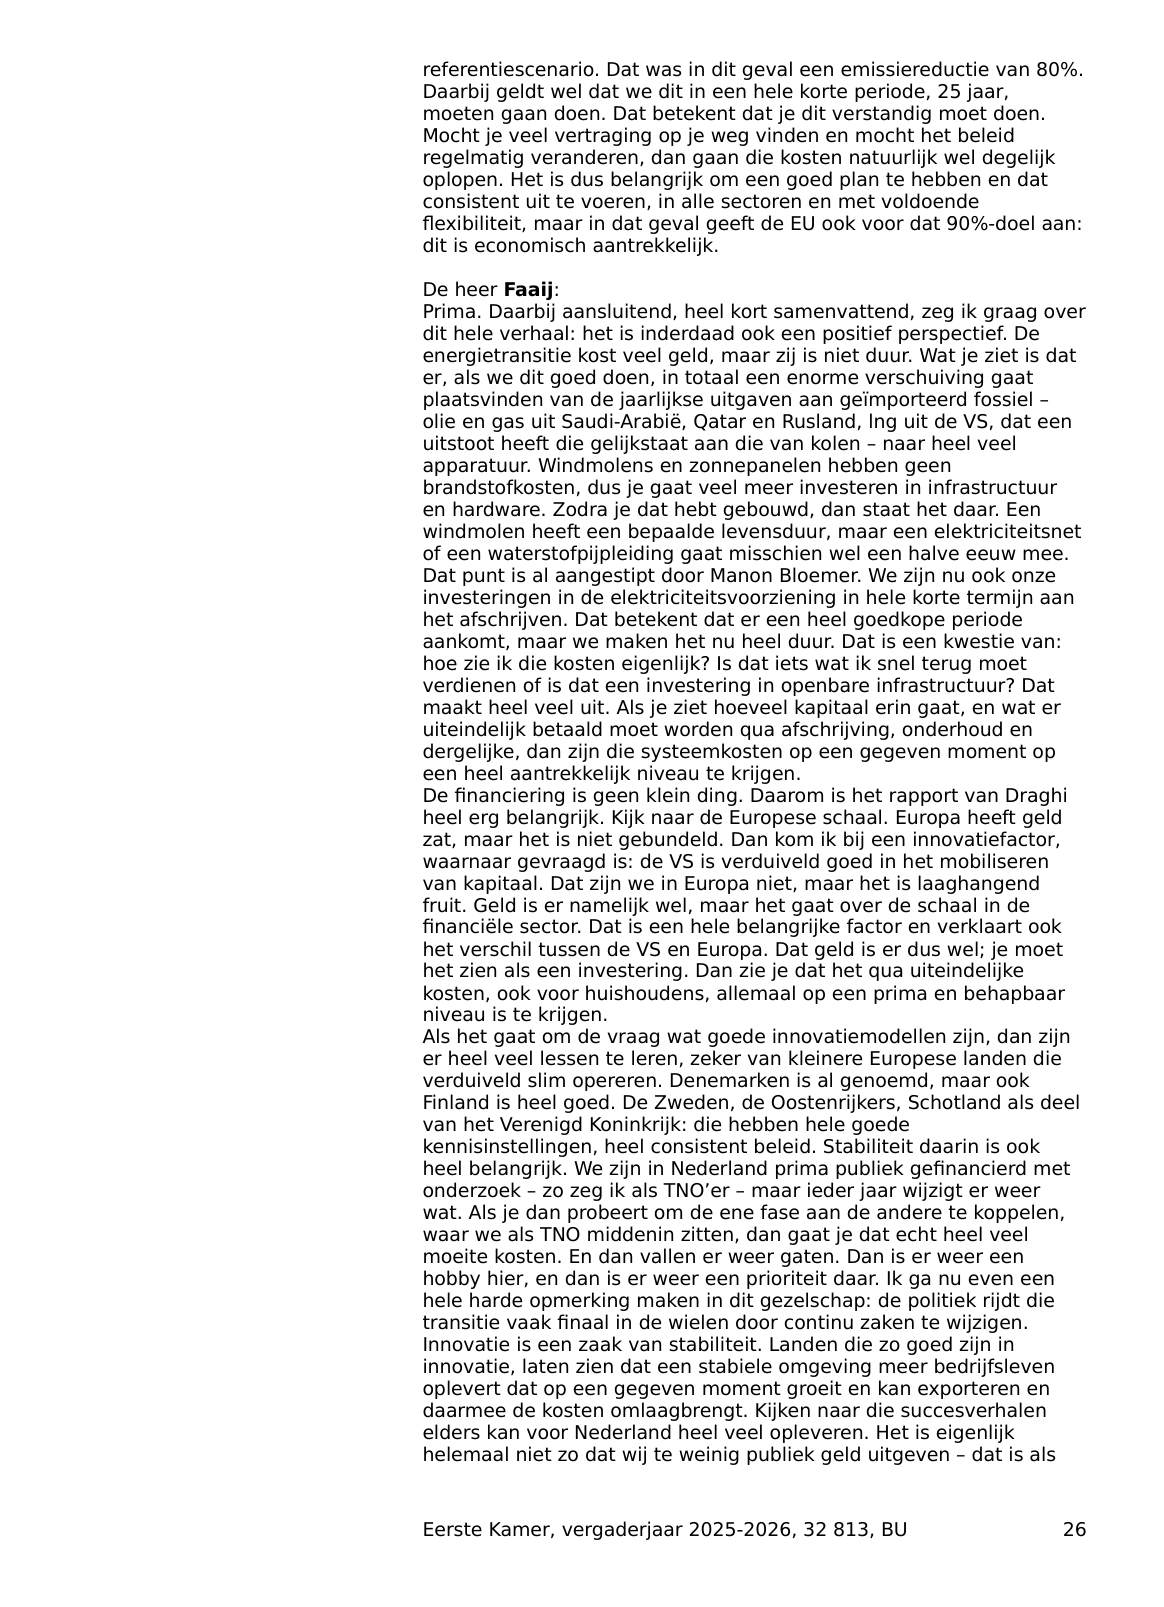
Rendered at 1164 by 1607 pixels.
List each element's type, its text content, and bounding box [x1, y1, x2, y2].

text Als het gaat om de vraag wat goede innovatiemodellen zijn, dan zijn er heel veel lessen te leren, zeker van kleinere Europese landen die verduiveld slim opereren. Denemarken is al genoemd, maar ook Finland is heel goed. De Zweden, de Oostenrijkers, Schotland als deel van het Verenigd Koninkrijk: die hebben hele goede kennisinstellingen, heel consistent beleid. Stabiliteit daarin is ook heel belangrijk. We zijn in Nederland prima publiek gefinancierd met onderzoek – zo zeg ik als TNO’er – maar ieder jaar wijzigt er weer wat. Als je dan probeert om de ene fase aan de andere te koppelen, waar we als TNO middenin zitten, dan gaat je dat echt heel veel moeite kosten. En dan vallen er weer gaten. Dan is er weer een hobby hier, en dan is er weer een prioriteit daar. Ik ga nu even een hele harde opmerking maken in dit gezelschap: de politiek rijdt die transitie vaak finaal in de wielen door continu zaken te wijzigen. [422, 1026, 1087, 1334]
text De financiering is geen klein ding. Daarom is het rapport van Draghi heel erg belangrijk. Kijk naar de Europese schaal. Europa heeft geld zat, maar het is niet gebundeld. Dan kom ik bij een innovatiefactor, waarnaar gevraagd is: de VS is verduiveld goed in het mobiliseren van kapitaal. Dat zijn we in Europa niet, maar het is laaghangend fruit. Geld is er namelijk wel, maar het gaat over de schaal in de financiële sector. Dat is een hele belangrijke factor en verklaart ook het verschil tussen de VS en Europa. Dat geld is er dus wel; je moet het zien als een investering. Dan zie je dat het qua uiteindelijke kosten, ook voor huishoudens, allemaal op een prima en behapbaar niveau is te krijgen. [422, 784, 1087, 1026]
text referentiescenario. Dat was in dit geval een emissiereductie van 80%. Daarbij geldt wel dat we dit in een hele korte periode, 25 jaar, moeten gaan doen. Dat betekent dat je dit verstandig moet doen. Mocht je veel vertraging op je weg vinden en mocht het beleid regelmatig veranderen, dan gaan die kosten natuurlijk wel degelijk oplopen. Het is dus belangrijk om een goed plan te hebben en dat consistent uit te voeren, in alle sectoren en met voldoende flexibiliteit, maar in dat geval geeft de EU ook voor dat 90%-doel aan: dit is economisch aantrekkelijk. [422, 59, 1087, 257]
text De heer Faaij: [422, 279, 1087, 301]
text Innovatie is een zaak van stabiliteit. Landen die zo goed zijn in innovatie, laten zien dat een stabiele omgeving meer bedrijfsleven oplevert dat op een gegeven moment groeit en kan exporteren en daarmee de kosten omlaagbrengt. Kijken naar die succesverhalen elders kan voor Nederland heel veel opleveren. Het is eigenlijk helemaal niet zo dat wij te weinig publiek geld uitgeven – dat is als [422, 1334, 1087, 1466]
text Prima. Daarbij aansluitend, heel kort samenvattend, zeg ik graag over dit hele verhaal: het is inderdaad ook een positief perspectief. De energietransitie kost veel geld, maar zij is niet duur. Wat je ziet is dat er, als we dit goed doen, in totaal een enorme verschuiving gaat plaatsvinden van de jaarlijkse uitgaven aan geïmporteerd fossiel – olie en gas uit Saudi-Arabië, Qatar en Rusland, lng uit de VS, dat een uitstoot heeft die gelijkstaat aan die van kolen – naar heel veel apparatuur. Windmolens en zonnepanelen hebben geen brandstofkosten, dus je gaat veel meer investeren in infrastructuur en hardware. Zodra je dat hebt gebouwd, dan staat het daar. Een windmolen heeft een bepaalde levensduur, maar een elektriciteitsnet of een waterstofpijpleiding gaat misschien wel een halve eeuw mee. Dat punt is al aangestipt door Manon Bloemer. We zijn nu ook onze investeringen in de elektriciteitsvoorziening in hele korte termijn aan het afschrijven. Dat betekent dat er een heel goedkope periode aankomt, maar we maken het nu heel duur. Dat is een kwestie van: hoe zie ik die kosten eigenlijk? Is dat iets wat ik snel terug moet verdienen of is dat een investering in openbare infrastructuur? Dat maakt heel veel uit. Als je ziet hoeveel kapitaal erin gaat, en wat er uiteindelijk betaald moet worden qua afschrijving, onderhoud en dergelijke, dan zijn die systeemkosten op een gegeven moment op een heel aantrekkelijk niveau te krijgen. [422, 301, 1087, 784]
